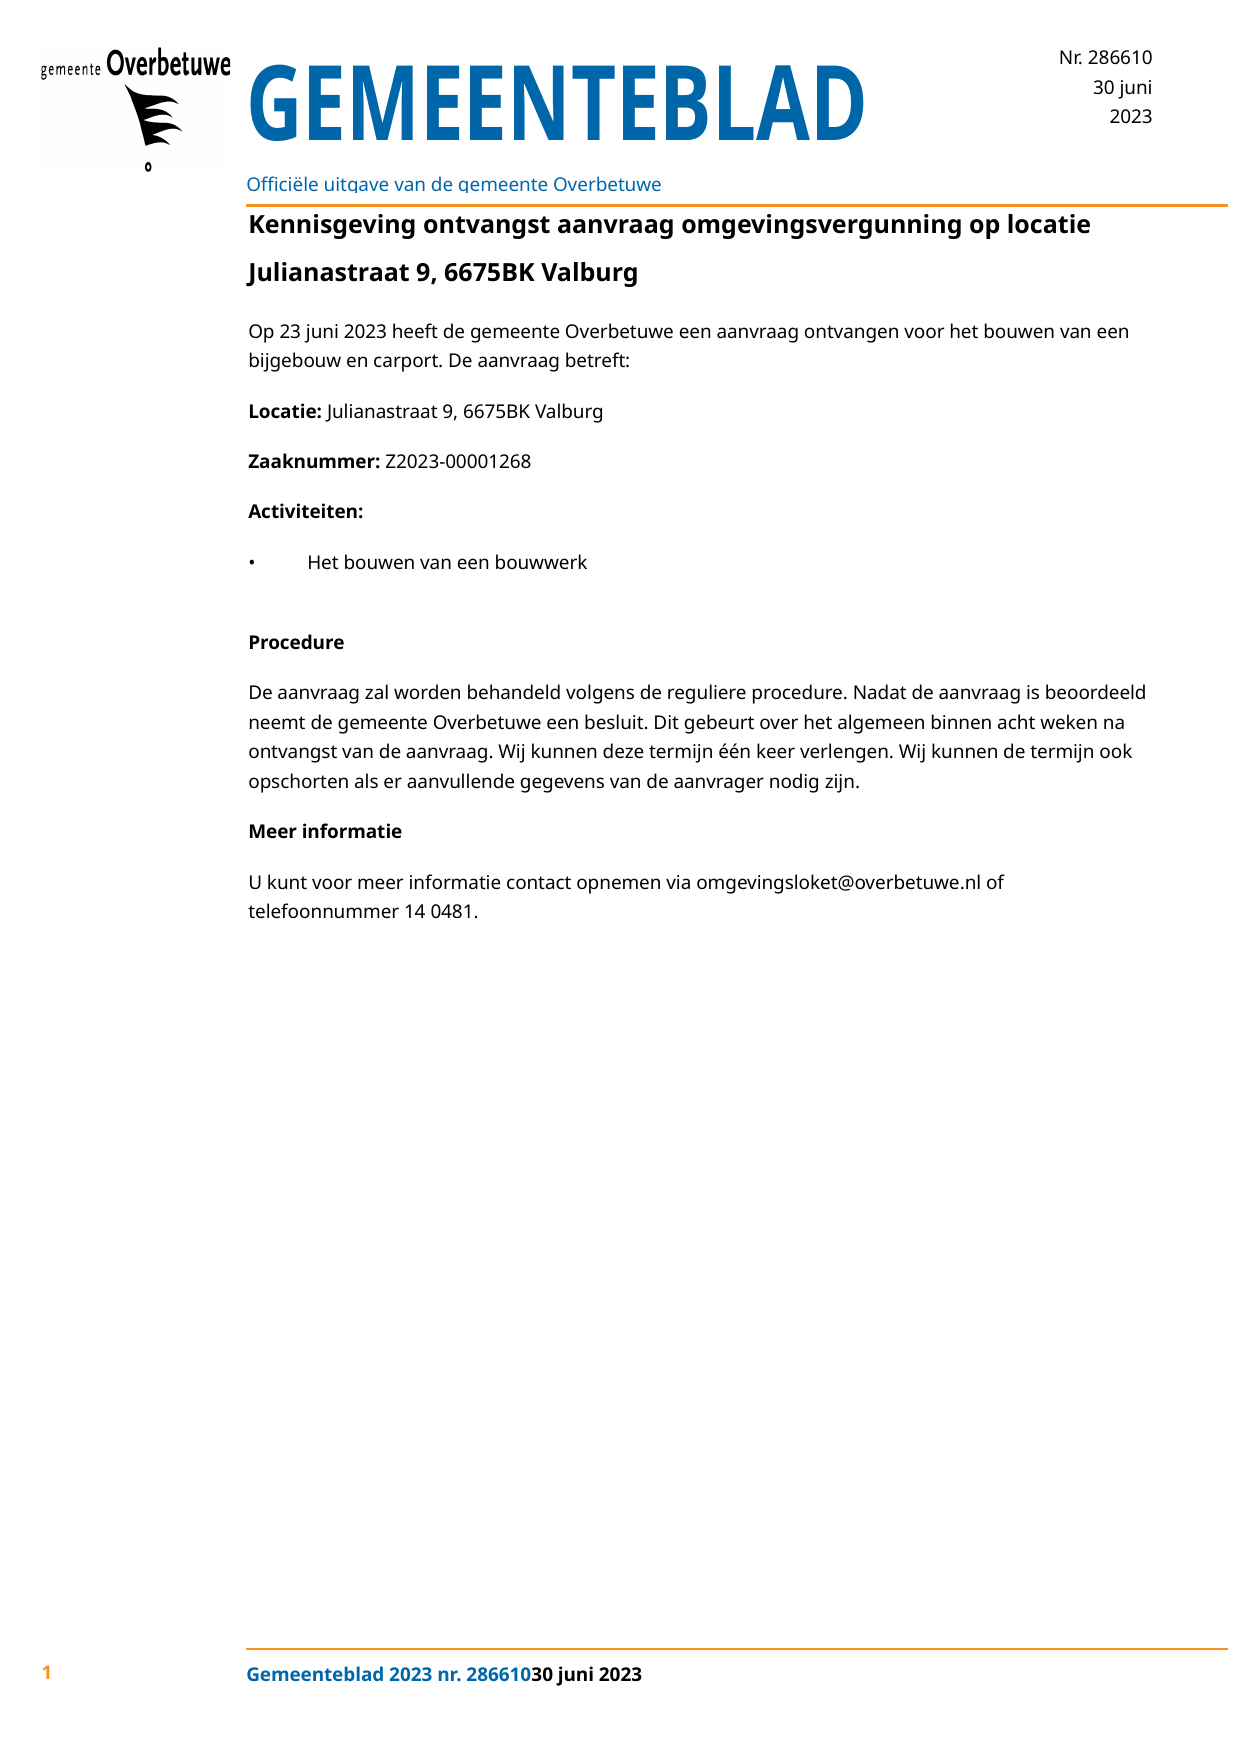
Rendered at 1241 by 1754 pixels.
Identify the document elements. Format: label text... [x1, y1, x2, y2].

list Het bouwen van een bouwwerk [248, 549, 1152, 575]
text Activiteiten: [248, 499, 1152, 524]
text Locatie: Julianastraat 9, 6675BK Valburg [248, 398, 1152, 424]
text De aanvraag zal worden behandeld volgens de reguliere procedure. Nadat de aanvraag is beoordeeld neemt de gemeente Overbetuwe een besluit. Dit gebeurt over het algemeen binnen acht weken na ontvangst van de aanvraag. Wij kunnen deze termijn één keer verlengen. Wij kunnen de termijn ook opschorten als er aanvullende gegevens van de aanvrager nodig zijn. [248, 679, 1152, 794]
text Kennisgeving ontvangst aanvraag omgevingsvergunning op locatie Julianastraat 9, 6675BK Valburg [248, 207, 1152, 288]
text Zaaknummer: Z2023-00001268 [248, 448, 1152, 474]
text Meer informatie [248, 819, 1152, 844]
text Procedure [248, 629, 1152, 655]
text Op 23 juni 2023 heeft de gemeente Overbetuwe een aanvraag ontvangen voor het bouwen van een bijgebouw en carport. De aanvraag betreft: [248, 318, 1152, 373]
text U kunt voor meer informatie contact opnemen via omgevingsloket@overbetuwe.nl of telefoonnummer 14 0481. [248, 869, 1152, 924]
picture [41, 47, 231, 172]
